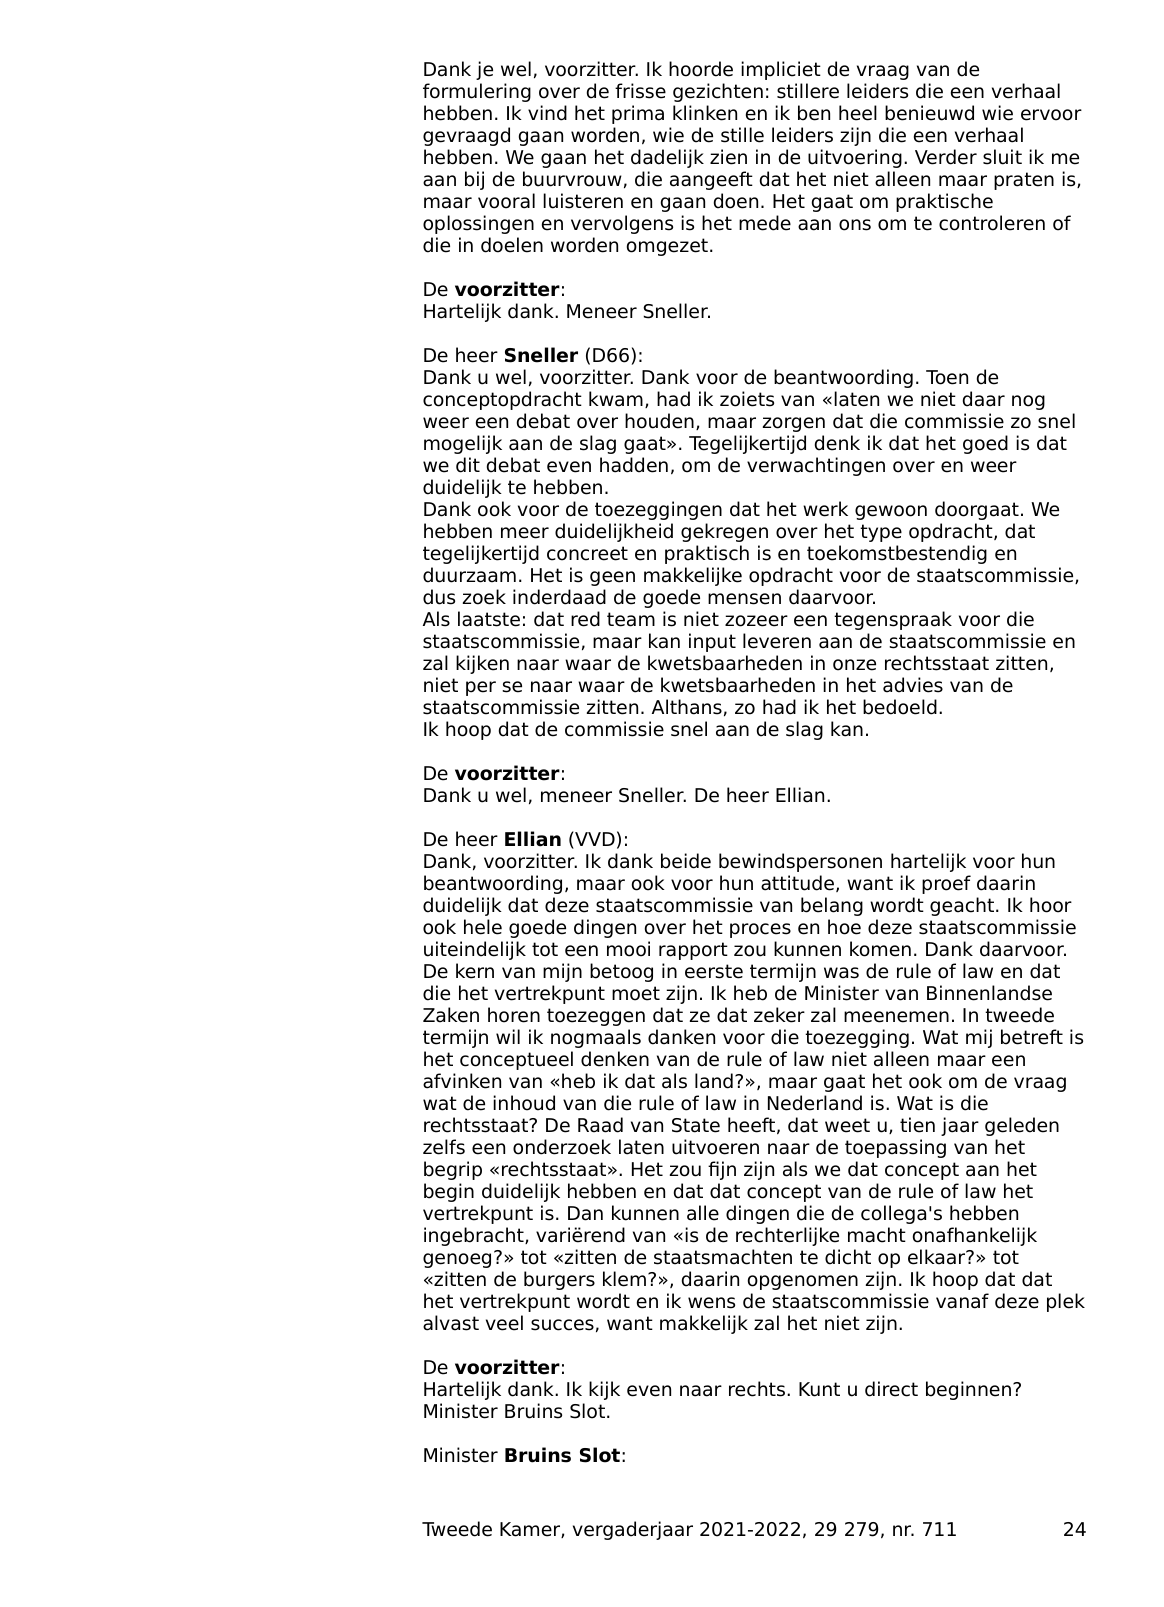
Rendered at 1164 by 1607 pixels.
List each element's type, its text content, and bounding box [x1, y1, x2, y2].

text De voorzitter: [422, 1357, 1087, 1379]
text Hartelijk dank. Ik kijk even naar rechts. Kunt u direct beginnen? Minister Bruins Slot. [422, 1379, 1087, 1423]
text Minister Bruins Slot: [422, 1445, 1087, 1467]
text Als laatste: dat red team is niet zozeer een tegenspraak voor die staatscommissie, maar kan input leveren aan de staatscommissie en zal kijken naar waar de kwetsbaarheden in onze rechtsstaat zitten, niet per se naar waar de kwetsbaarheden in het advies van de staatscommissie zitten. Althans, zo had ik het bedoeld. [422, 609, 1087, 719]
text Dank, voorzitter. Ik dank beide bewindspersonen hartelijk voor hun beantwoording, maar ook voor hun attitude, want ik proef daarin duidelijk dat deze staatscommissie van belang wordt geacht. Ik hoor ook hele goede dingen over het proces en hoe deze staatscommissie uiteindelijk tot een mooi rapport zou kunnen komen. Dank daarvoor. [422, 851, 1087, 961]
text De voorzitter: [422, 763, 1087, 785]
text De heer Ellian (VVD): [422, 829, 1087, 851]
text Dank u wel, voorzitter. Dank voor de beantwoording. Toen de conceptopdracht kwam, had ik zoiets van «laten we niet daar nog weer een debat over houden, maar zorgen dat die commissie zo snel mogelijk aan de slag gaat». Tegelijkertijd denk ik dat het goed is dat we dit debat even hadden, om de verwachtingen over en weer duidelijk te hebben. [422, 367, 1087, 499]
text Ik hoop dat de commissie snel aan de slag kan. [422, 719, 1087, 741]
text De heer Sneller (D66): [422, 345, 1087, 367]
text Dank je wel, voorzitter. Ik hoorde impliciet de vraag van de formulering over de frisse gezichten: stillere leiders die een verhaal hebben. Ik vind het prima klinken en ik ben heel benieuwd wie ervoor gevraagd gaan worden, wie de stille leiders zijn die een verhaal hebben. We gaan het dadelijk zien in de uitvoering. Verder sluit ik me aan bij de buurvrouw, die aangeeft dat het niet alleen maar praten is, maar vooral luisteren en gaan doen. Het gaat om praktische oplossingen en vervolgens is het mede aan ons om te controleren of die in doelen worden omgezet. [422, 59, 1087, 257]
text Dank u wel, meneer Sneller. De heer Ellian. [422, 785, 1087, 807]
text Dank ook voor de toezeggingen dat het werk gewoon doorgaat. We hebben meer duidelijkheid gekregen over het type opdracht, dat tegelijkertijd concreet en praktisch is en toekomstbestendig en duurzaam. Het is geen makkelijke opdracht voor de staatscommissie, dus zoek inderdaad de goede mensen daarvoor. [422, 499, 1087, 609]
text De kern van mijn betoog in eerste termijn was de rule of law en dat die het vertrekpunt moet zijn. Ik heb de Minister van Binnenlandse Zaken horen toezeggen dat ze dat zeker zal meenemen. In tweede termijn wil ik nogmaals danken voor die toezegging. Wat mij betreft is het conceptueel denken van de rule of law niet alleen maar een afvinken van «heb ik dat als land?», maar gaat het ook om de vraag wat de inhoud van die rule of law in Nederland is. Wat is die rechtsstaat? De Raad van State heeft, dat weet u, tien jaar geleden zelfs een onderzoek laten uitvoeren naar de toepassing van het begrip «rechtsstaat». Het zou fijn zijn als we dat concept aan het begin duidelijk hebben en dat dat concept van de rule of law het vertrekpunt is. Dan kunnen alle dingen die de collega's hebben ingebracht, variërend van «is de rechterlijke macht onafhankelijk genoeg?» tot «zitten de staatsmachten te dicht op elkaar?» tot «zitten de burgers klem?», daarin opgenomen zijn. Ik hoop dat dat het vertrekpunt wordt en ik wens de staatscommissie vanaf deze plek alvast veel succes, want makkelijk zal het niet zijn. [422, 961, 1087, 1335]
text Hartelijk dank. Meneer Sneller. [422, 301, 1087, 323]
text De voorzitter: [422, 279, 1087, 301]
